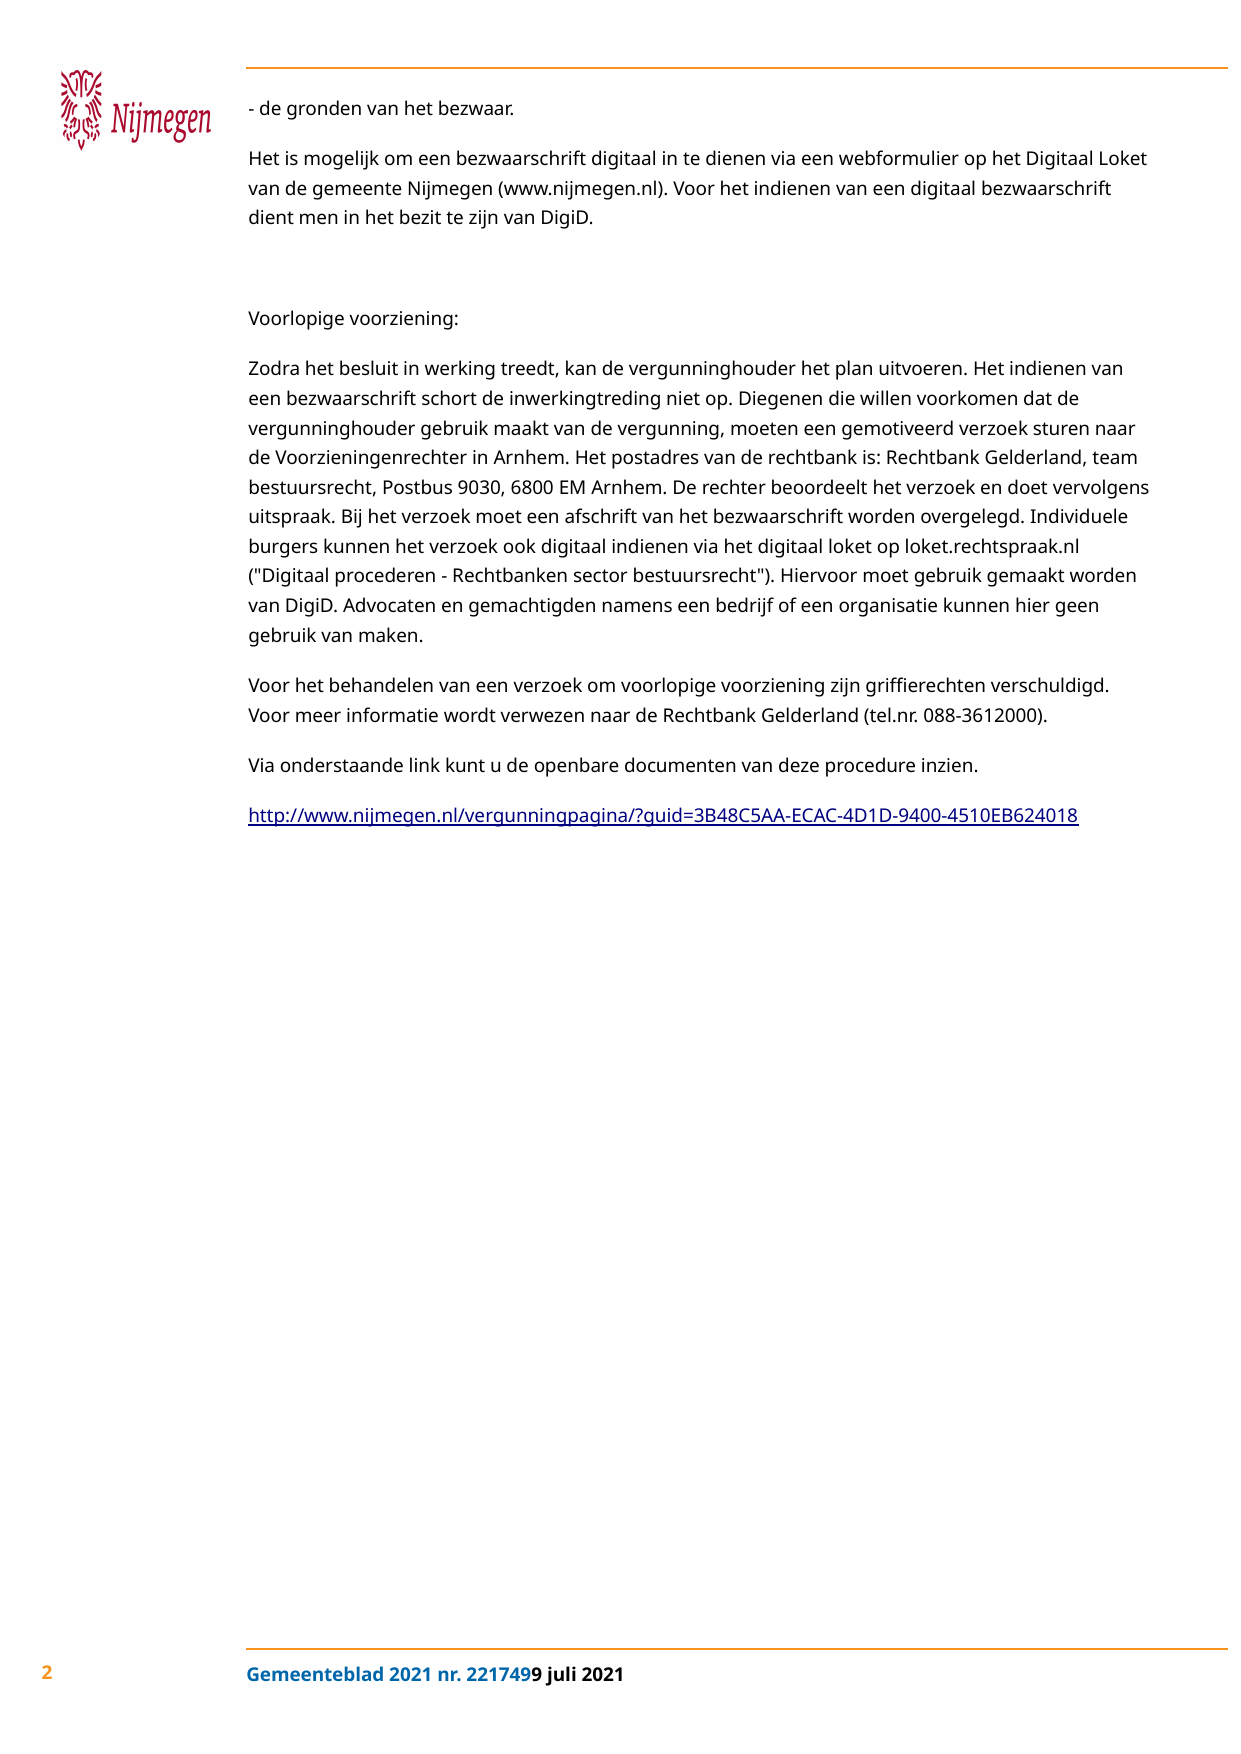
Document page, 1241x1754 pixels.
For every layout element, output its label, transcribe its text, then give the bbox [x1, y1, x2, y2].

text Voorlopige voorziening: [248, 305, 1152, 331]
text Zodra het besluit in werking treedt, kan de vergunninghouder het plan uitvoeren. Het indienen van een bezwaarschrift schort de inwerkingtreding niet op. Diegenen die willen voorkomen dat de vergunninghouder gebruik maakt van de vergunning, moeten een gemotiveerd verzoek sturen naar de Voorzieningenrechter in Arnhem. Het postadres van de rechtbank is: Rechtbank Gelderland, team bestuursrecht, Postbus 9030, 6800 EM Arnhem. De rechter beoordeelt het verzoek en doet vervolgens uitspraak. Bij het verzoek moet een afschrift van het bezwaarschrift worden overgelegd. Individuele burgers kunnen het verzoek ook digitaal indienen via het digitaal loket op loket.rechtspraak.nl ("Digitaal procederen - Rechtbanken sector bestuursrecht"). Hiervoor moet gebruik gemaakt worden van DigiD. Advocaten en gemachtigden namens een bedrijf of een organisatie kunnen hier geen gebruik van maken. [248, 356, 1152, 648]
text Voor het behandelen van een verzoek om voorlopige voorziening zijn griffierechten verschuldigd. Voor meer informatie wordt verwezen naar de Rechtbank Gelderland (tel.nr. 088-3612000). [248, 672, 1152, 728]
picture [41, 47, 231, 172]
text Het is mogelijk om een bezwaarschrift digitaal in te dienen via een webformulier op het Digitaal Loket van de gemeente Nijmegen (www.nijmegen.nl). Voor het indienen van een digitaal bezwaarschrift dient men in het bezit te zijn van DigiD. [248, 145, 1152, 230]
text http://www.nijmegen.nl/vergunningpagina/?guid=3B48C5AA-ECAC-4D1D-9400-4510EB624018 [248, 803, 1152, 828]
text Via onderstaande link kunt u de openbare documenten van deze procedure inzien. [248, 752, 1152, 778]
text - de gronden van het bezwaar. [248, 95, 1152, 121]
